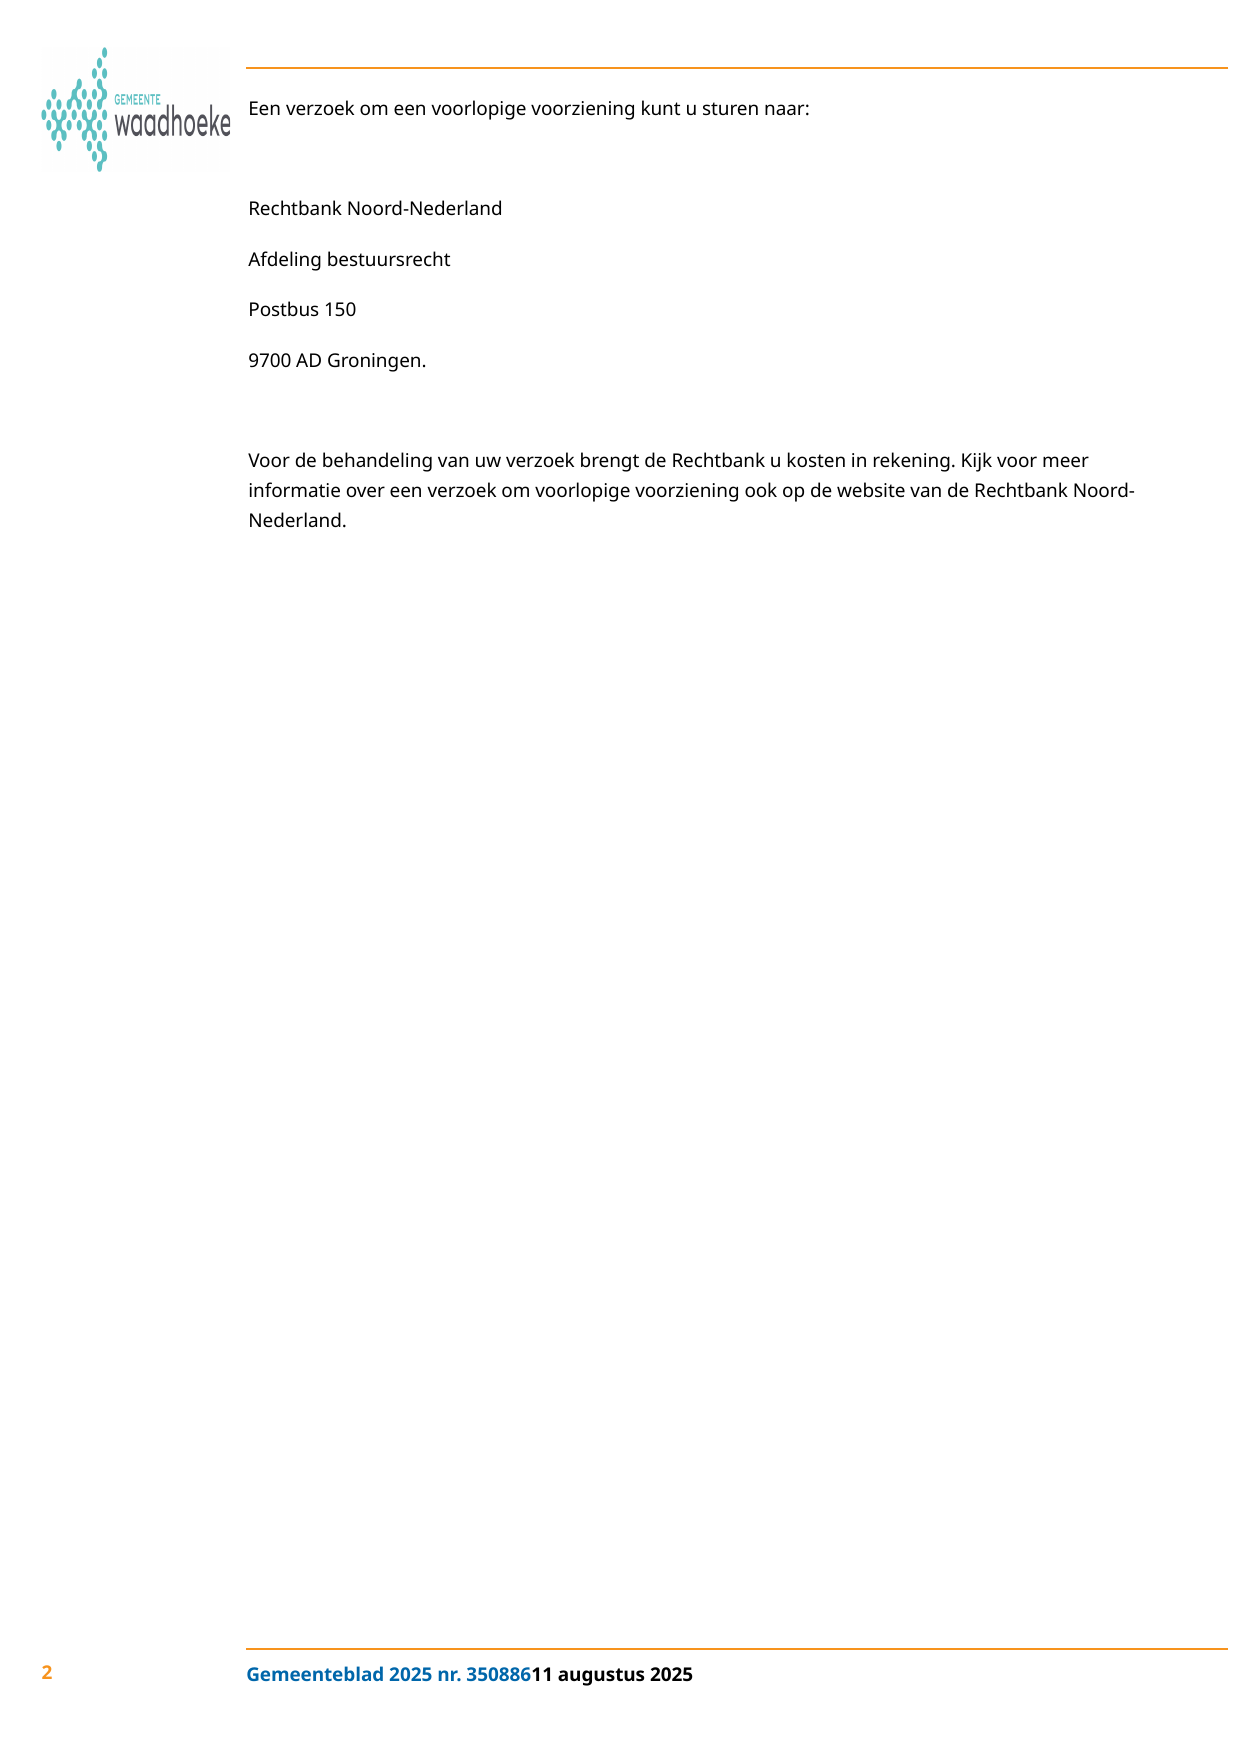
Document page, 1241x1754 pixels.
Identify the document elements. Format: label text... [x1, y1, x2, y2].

text Afdeling bestuursrecht [248, 246, 1152, 272]
text Voor de behandeling van uw verzoek brengt de Rechtbank u kosten in rekening. Kijk voor meer informatie over een verzoek om voorlopige voorziening ook op de website van de Rechtbank Noord-Nederland. [248, 448, 1152, 533]
text Postbus 150 [248, 296, 1152, 322]
text 9700 AD Groningen. [248, 347, 1152, 373]
picture [41, 47, 231, 172]
text Een verzoek om een voorlopige voorziening kunt u sturen naar: [248, 95, 1152, 121]
text Rechtbank Noord-Nederland [248, 196, 1152, 221]
